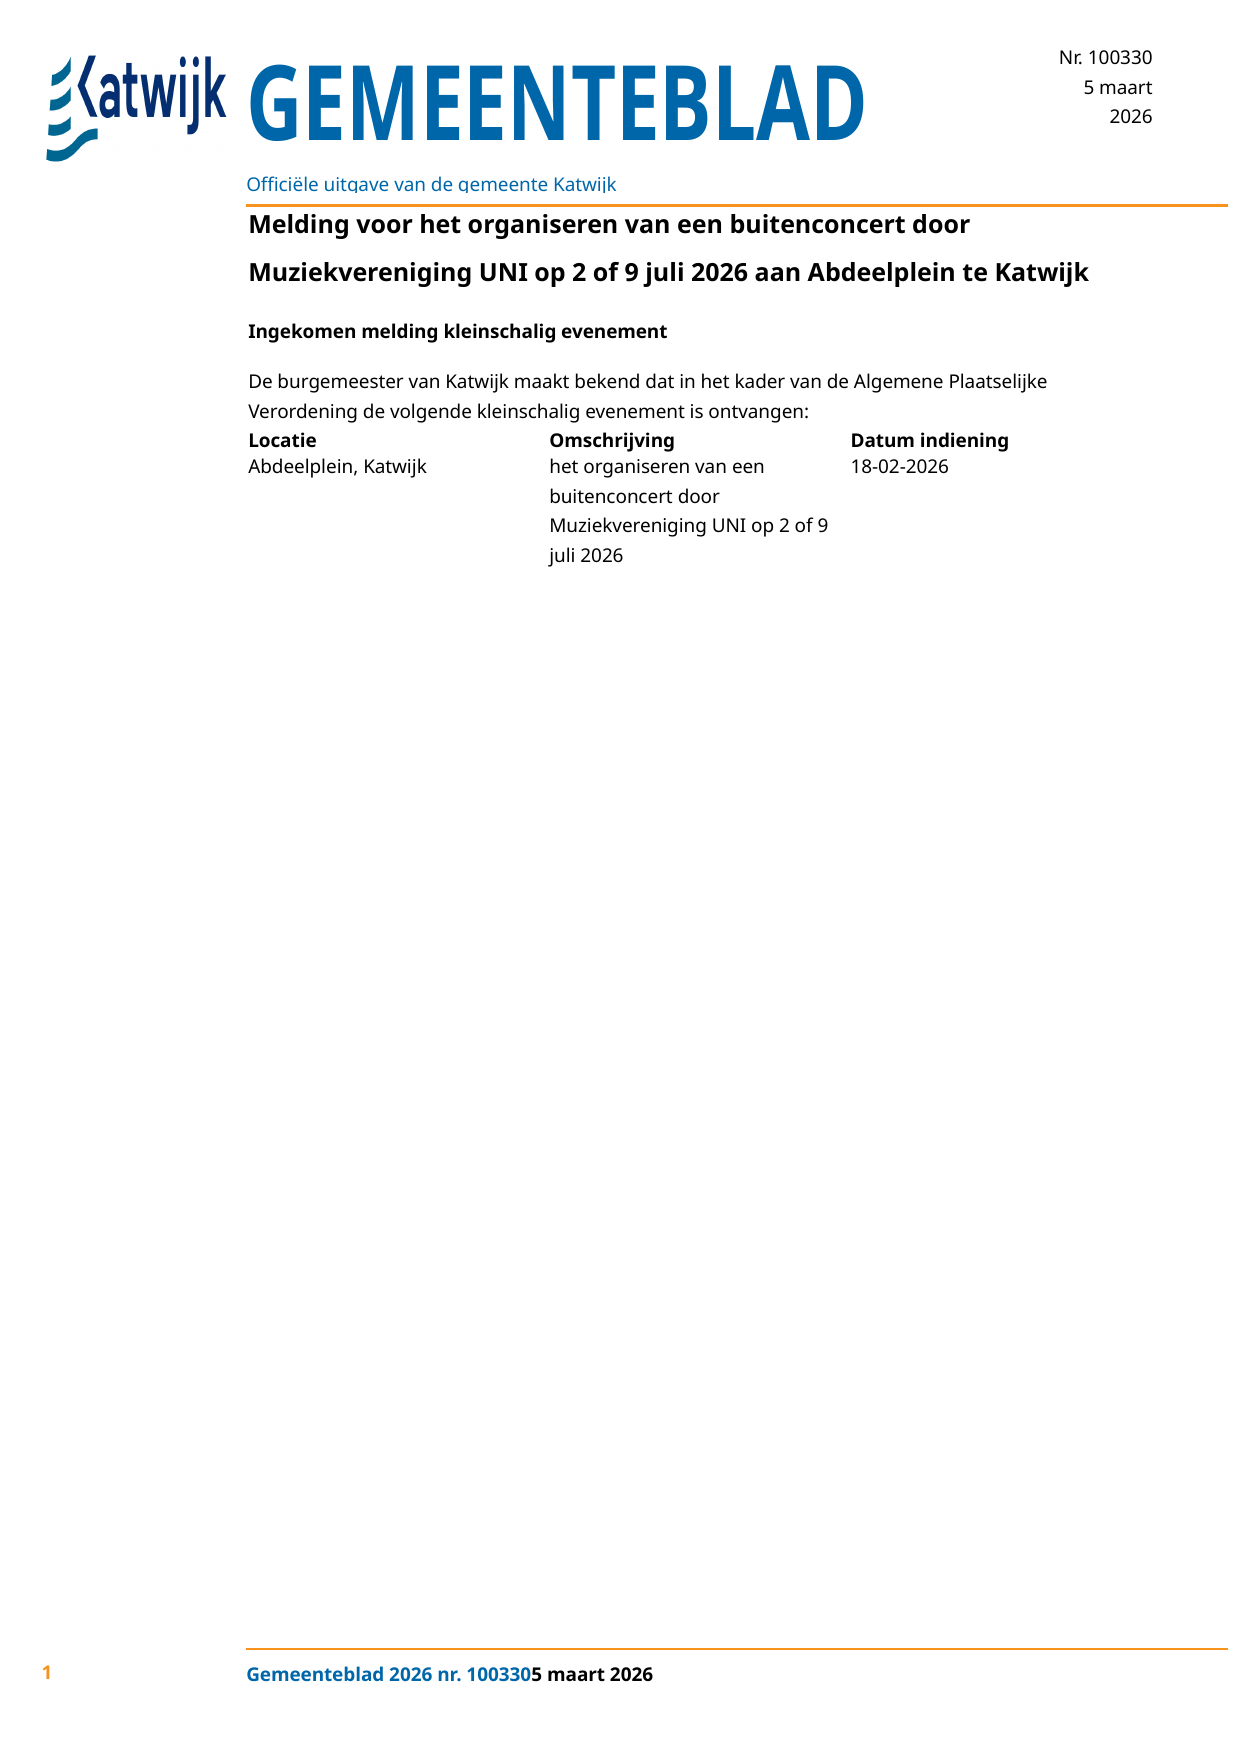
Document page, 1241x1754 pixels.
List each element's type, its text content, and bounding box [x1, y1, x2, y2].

picture [41, 47, 231, 172]
text Melding voor het organiseren van een buitenconcert door Muziekvereniging UNI op 2 of 9 juli 2026 aan Abdeelplein te Katwijk [248, 207, 1152, 288]
table_header Locatie [248, 428, 549, 453]
table_cell 18-02-2026 [850, 453, 1152, 568]
table_cell Abdeelplein, Katwijk [248, 453, 549, 568]
text Ingekomen melding kleinschalig evenement [248, 318, 1152, 344]
table_header Omschrijving [549, 428, 850, 453]
table_cell het organiseren van een buitenconcert door Muziekvereniging UNI op 2 of 9 juli 2026 [549, 453, 850, 568]
text De burgemeester van Katwijk maakt bekend dat in het kader van de Algemene Plaatselijke Verordening de volgende kleinschalig evenement is ontvangen: [248, 368, 1152, 424]
table_header Datum indiening [850, 428, 1152, 453]
